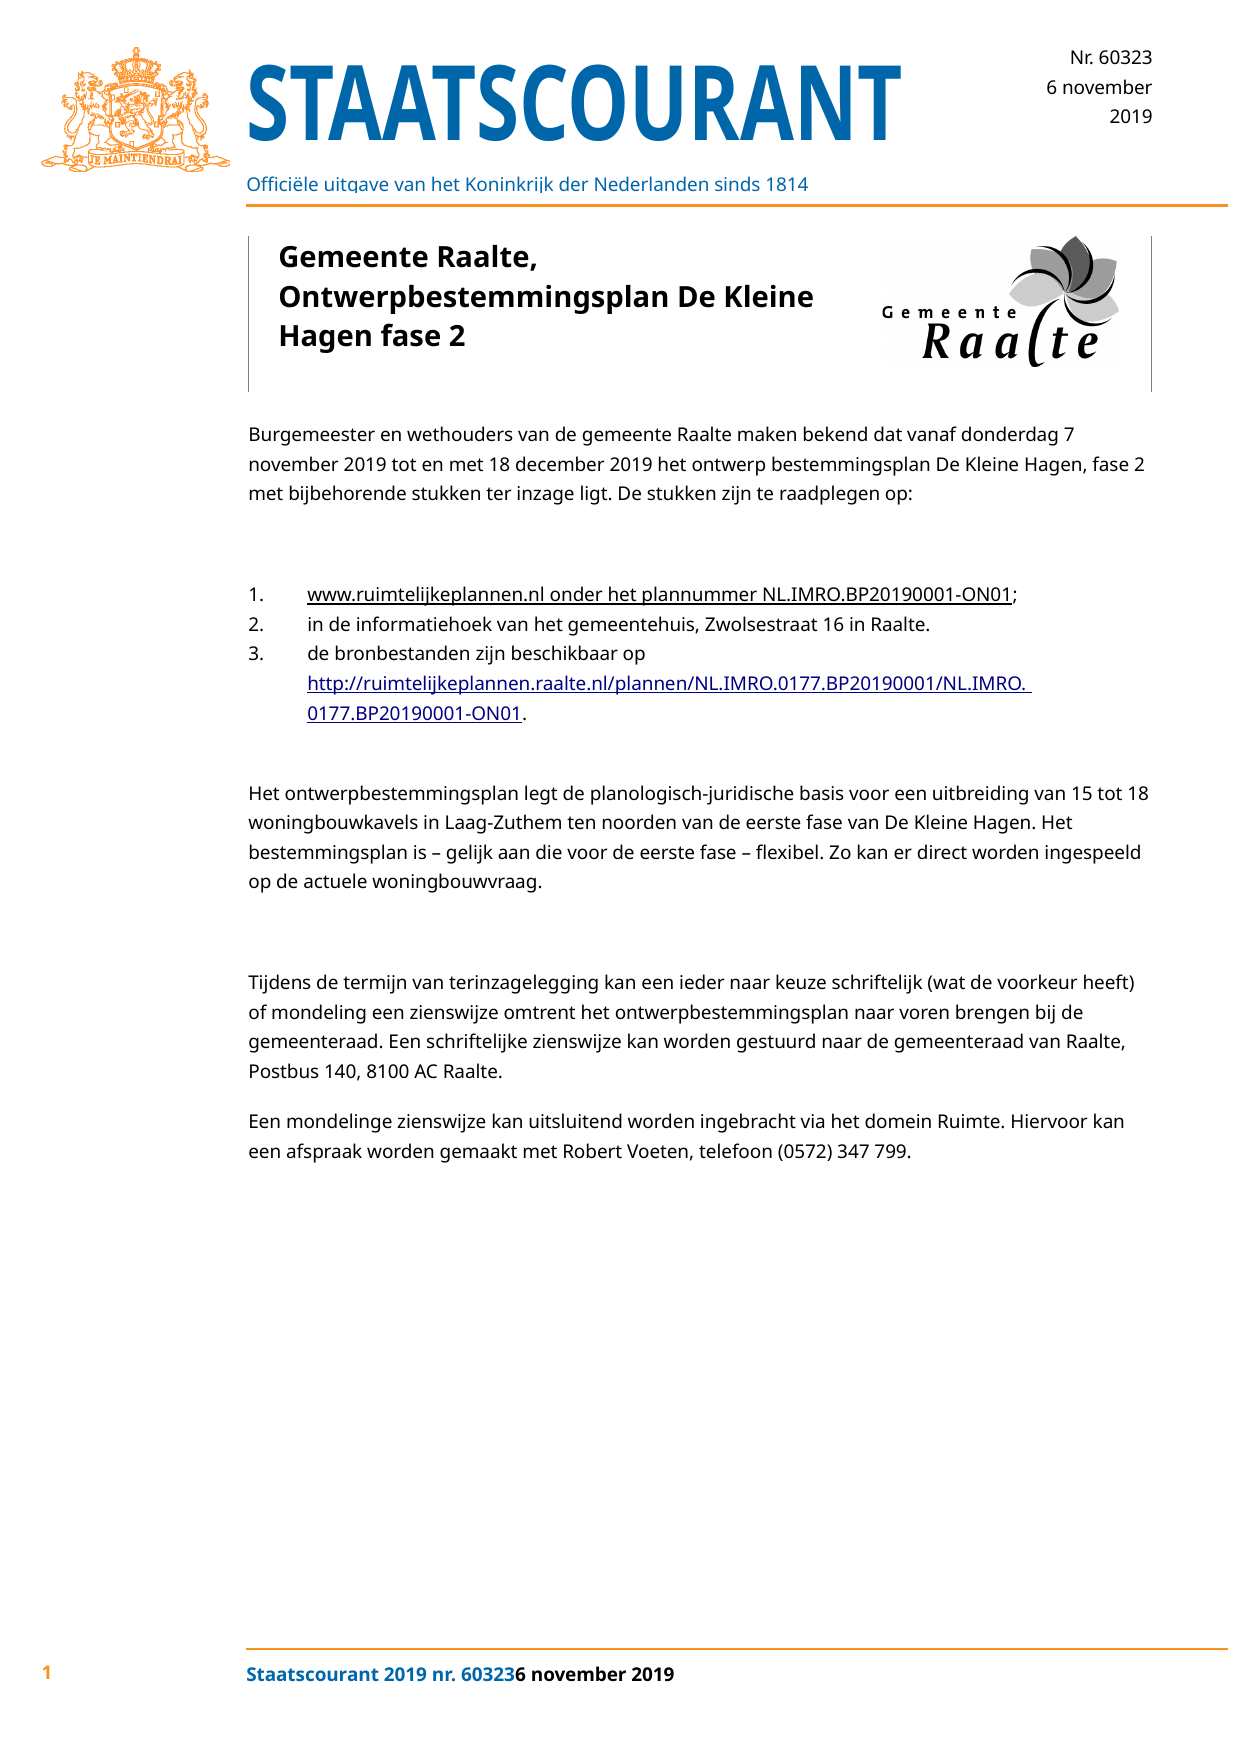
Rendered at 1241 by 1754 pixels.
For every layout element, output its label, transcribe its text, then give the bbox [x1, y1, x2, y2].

list de bronbestanden zijn beschikbaar op http://ruimtelijkeplannen.raalte.nl/plannen/NL.IMRO.0177.BP20190001/NL.IMRO. 0177.BP20190001-ON01. [248, 641, 1152, 725]
picture [882, 236, 1119, 367]
list www.ruimtelijkeplannen.nl onder het plannummer NL.IMRO.BP20190001-ON01; [248, 581, 1152, 607]
text Het ontwerpbestemmingsplan legt de planologisch-juridische basis voor een uitbreiding van 15 tot 18 woningbouwkavels in Laag-Zuthem ten noorden van de eerste fase van De Kleine Hagen. Het bestemmingsplan is – gelijk aan die voor de eerste fase – flexibel. Zo kan er direct worden ingespeeld op de actuele woningbouwvraag. [248, 780, 1152, 894]
table_header Gemeente Raalte, Ontwerpbestemmingsplan De Kleine Hagen fase 2 [249, 236, 850, 392]
text Een mondelinge zienswijze kan uitsluitend worden ingebracht via het domein Ruimte. Hiervoor kan een afspraak worden gemaakt met Robert Voeten, telefoon (0572) 347 799. [248, 1108, 1152, 1164]
text Burgemeester en wethouders van de gemeente Raalte maken bekend dat vanaf donderdag 7 november 2019 tot en met 18 december 2019 het ontwerp bestemmingsplan De Kleine Hagen, fase 2 met bijbehorende stukken ter inzage ligt. De stukken zijn te raadplegen op: [248, 421, 1152, 506]
list in de informatiehoek van het gemeentehuis, Zwolsestraat 16 in Raalte. [248, 611, 1152, 637]
table_header [850, 236, 1151, 392]
picture [41, 47, 231, 172]
text Tijdens de termijn van terinzagelegging kan een ieder naar keuze schriftelijk (wat de voorkeur heeft) of mondeling een zienswijze omtrent het ontwerpbestemmingsplan naar voren brengen bij de gemeenteraad. Een schriftelijke zienswijze kan worden gestuurd naar de gemeenteraad van Raalte, Postbus 140, 8100 AC Raalte. [248, 969, 1152, 1084]
